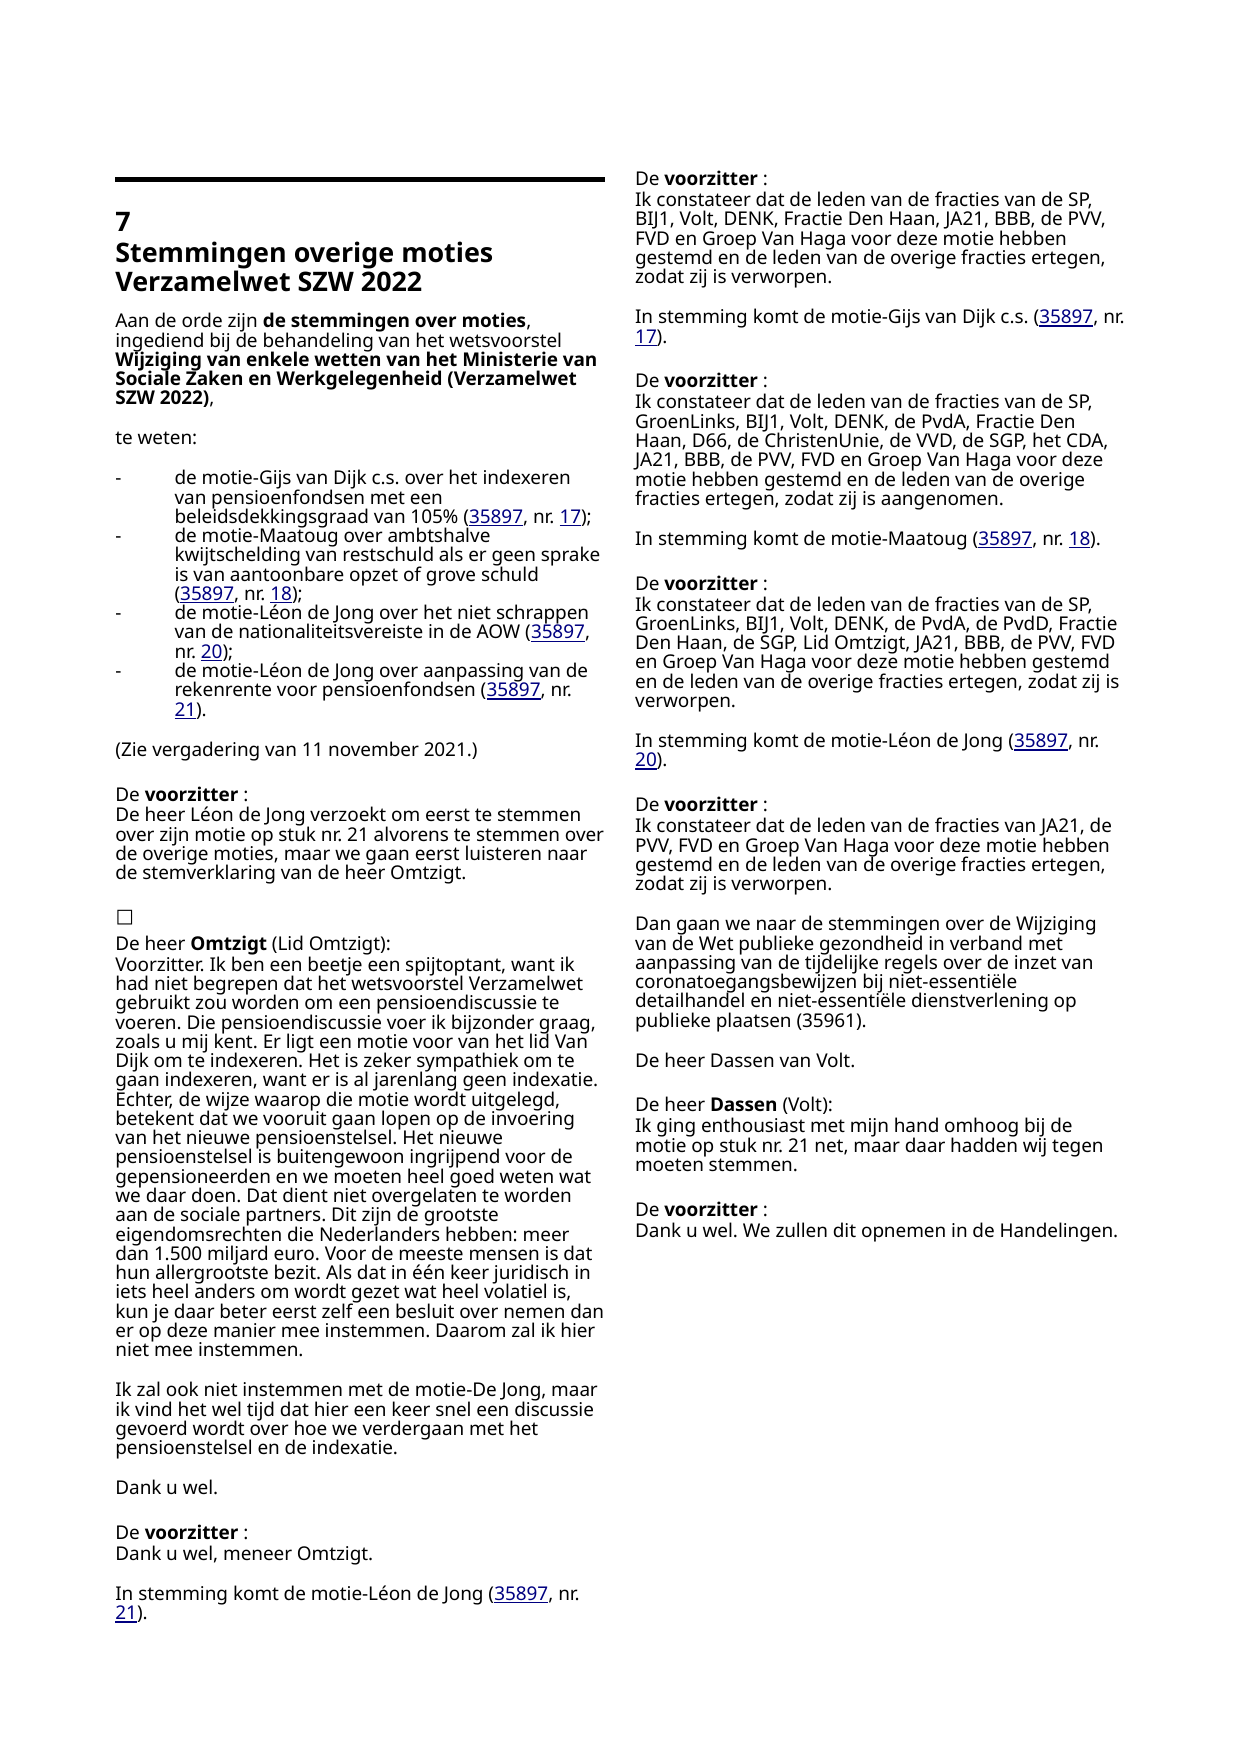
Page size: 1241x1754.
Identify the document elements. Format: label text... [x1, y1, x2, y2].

text De voorzitter : [635, 368, 1125, 393]
text Ik ging enthousiast met mijn hand omhoog bij de motie op stuk nr. 21 net, maar daar hadden wij tegen moeten stemmen. [635, 1117, 1125, 1175]
list de motie-Léon de Jong over aanpassing van de rekenrente voor pensioenfondsen (35897, nr. 21). [115, 662, 605, 720]
text Aan de orde zijn de stemmingen over moties, ingediend bij de behandeling van het wetsvoorstel Wijziging van enkele wetten van het Ministerie van Sociale Zaken en Werkgelegenheid (Verzamelwet SZW 2022), [115, 312, 605, 409]
text Ik constateer dat de leden van de fracties van de SP, BIJ1, Volt, DENK, Fractie Den Haan, JA21, BBB, de PVV, FVD en Groep Van Haga voor deze motie hebben gestemd en de leden van de overige fracties ertegen, zodat zij is verworpen. [635, 191, 1125, 287]
text 7 [115, 203, 605, 239]
text Ik zal ook niet instemmen met de motie-De Jong, maar ik vind het wel tijd dat hier een keer snel een discussie gevoerd wordt over hoe we verdergaan met het pensioenstelsel en de indexatie. [115, 1381, 605, 1458]
text De heer Dassen (Volt): [635, 1092, 1125, 1117]
text De voorzitter : [635, 165, 1125, 191]
list de motie-Léon de Jong over het niet schrappen van de nationaliteitsvereiste in de AOW (35897, nr. 20); [115, 604, 605, 662]
text De voorzitter : [635, 792, 1125, 817]
text Dank u wel. We zullen dit opnemen in de Handelingen. [635, 1222, 1125, 1241]
text Stemmingen overige moties Verzamelwet SZW 2022 [115, 239, 605, 312]
text ⬜ [115, 904, 605, 930]
text In stemming komt de motie-Maatoug (35897, nr. 18). [635, 530, 1125, 549]
text De voorzitter : [635, 1196, 1125, 1222]
text (Zie vergadering van 11 november 2021.) [115, 741, 605, 760]
text Ik constateer dat de leden van de fracties van de SP, GroenLinks, BIJ1, Volt, DENK, de PvdA, Fractie Den Haan, D66, de ChristenUnie, de VVD, de SGP, het CDA, JA21, BBB, de PVV, FVD en Groep Van Haga voor deze motie hebben gestemd en de leden van de overige fracties ertegen, zodat zij is aangenomen. [635, 393, 1125, 509]
list de motie-Maatoug over ambtshalve kwijtschelding van restschuld als er geen sprake is van aantoonbare opzet of grove schuld (35897, nr. 18); [115, 527, 605, 604]
list de motie-Gijs van Dijk c.s. over het indexeren van pensioenfondsen met een beleidsdekkingsgraad van 105% (35897, nr. 17); [115, 469, 605, 527]
text De heer Léon de Jong verzoekt om eerst te stemmen over zijn motie op stuk nr. 21 alvorens te stemmen over de overige moties, maar we gaan eerst luisteren naar de stemverklaring van de heer Omtzigt. [115, 806, 605, 883]
text Dank u wel. [115, 1479, 605, 1498]
text Ik constateer dat de leden van de fracties van de SP, GroenLinks, BIJ1, Volt, DENK, de PvdA, de PvdD, Fractie Den Haan, de SGP, Lid Omtzigt, JA21, BBB, de PVV, FVD en Groep Van Haga voor deze motie hebben gestemd en de leden van de overige fracties ertegen, zodat zij is verworpen. [635, 596, 1125, 711]
text Ik constateer dat de leden van de fracties van JA21, de PVV, FVD en Groep Van Haga voor deze motie hebben gestemd en de leden van de overige fracties ertegen, zodat zij is verworpen. [635, 817, 1125, 894]
text De voorzitter : [115, 781, 605, 806]
text te weten: [115, 429, 605, 449]
text De heer Dassen van Volt. [635, 1052, 1125, 1071]
text Voorzitter. Ik ben een beetje een spijtoptant, want ik had niet begrepen dat het wetsvoorstel Verzamelwet gebruikt zou worden om een pensioendiscussie te voeren. Die pensioendiscussie voer ik bijzonder graag, zoals u mij kent. Er ligt een motie voor van het lid Van Dijk om te indexeren. Het is zeker sympathiek om te gaan indexeren, want er is al jarenlang geen indexatie. Echter, de wijze waarop die motie wordt uitgelegd, betekent dat we vooruit gaan lopen op de invoering van het nieuwe pensioenstelsel. Het nieuwe pensioenstelsel is buitengewoon ingrijpend voor de gepensioneerden en we moeten heel goed weten wat we daar doen. Dat dient niet overgelaten te worden aan de sociale partners. Dit zijn de grootste eigendomsrechten die Nederlanders hebben: meer dan 1.500 miljard euro. Voor de meeste mensen is dat hun allergrootste bezit. Als dat in één keer juridisch in iets heel anders om wordt gezet wat heel volatiel is, kun je daar beter eerst zelf een besluit over nemen dan er op deze manier mee instemmen. Daarom zal ik hier niet mee instemmen. [115, 956, 605, 1361]
text In stemming komt de motie-Léon de Jong (35897, nr. 20). [635, 732, 1125, 771]
text Dank u wel, meneer Omtzigt. [115, 1545, 605, 1564]
text Dan gaan we naar de stemmingen over de Wijziging van de Wet publieke gezondheid in verband met aanpassing van de tijdelijke regels over de inzet van coronatoegangsbewijzen bij niet-essentiële detailhandel en niet-essentiële dienstverlening op publieke plaatsen (35961). [635, 915, 1125, 1031]
text De heer Omtzigt (Lid Omtzigt): [115, 930, 605, 956]
text In stemming komt de motie-Léon de Jong (35897, nr. 21). [115, 1585, 605, 1623]
text In stemming komt de motie-Gijs van Dijk c.s. (35897, nr. 17). [635, 308, 1125, 347]
text De voorzitter : [115, 1519, 605, 1545]
text De voorzitter : [635, 570, 1125, 596]
